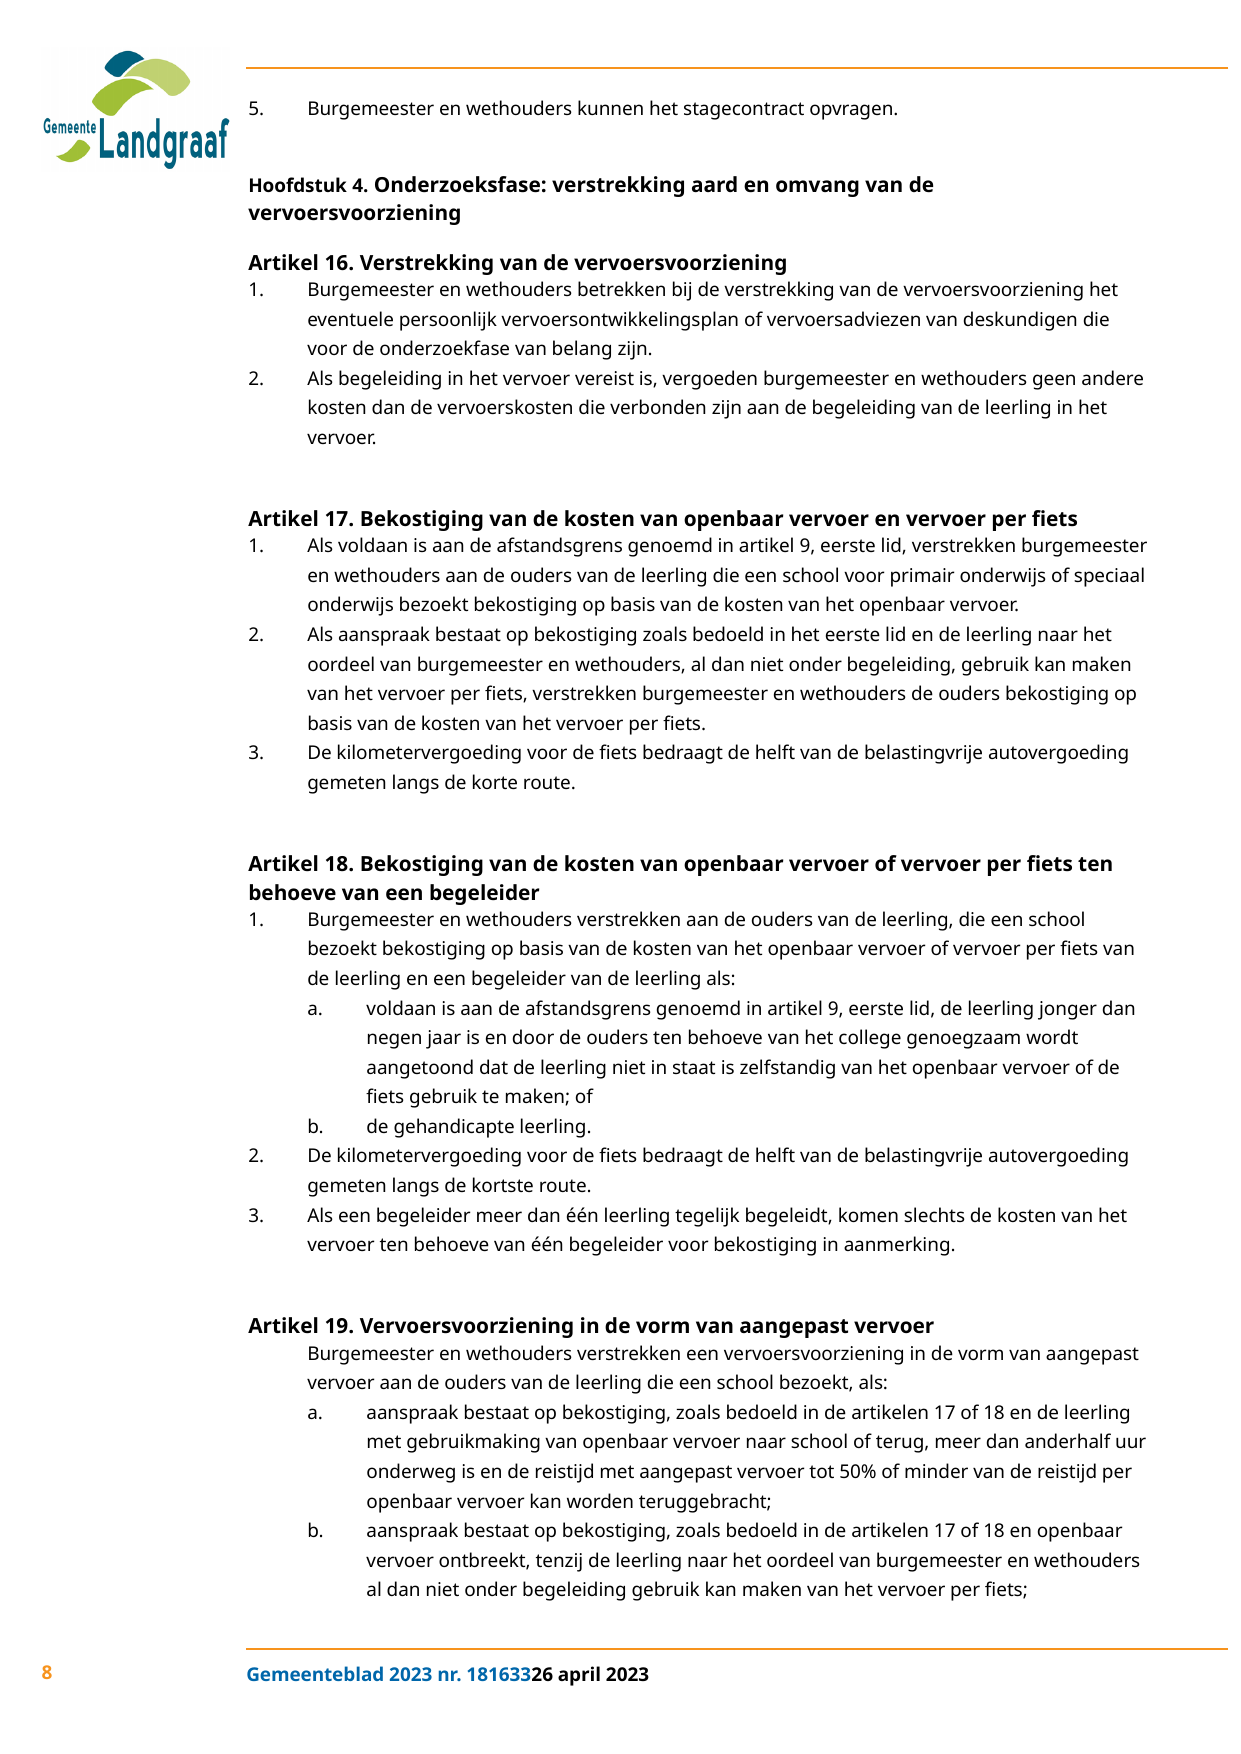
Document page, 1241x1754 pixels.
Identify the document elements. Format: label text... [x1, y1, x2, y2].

list De kilometervergoeding voor de fiets bedraagt de helft van de belastingvrije autovergoeding gemeten langs de korte route. [248, 739, 1152, 795]
picture [41, 47, 231, 172]
list De kilometervergoeding voor de fiets bedraagt de helft van de belastingvrije autovergoeding gemeten langs de kortste route. [248, 1143, 1152, 1198]
list de gehandicapte leerling. [307, 1113, 1152, 1139]
list aanspraak bestaat op bekostiging, zoals bedoeld in de artikelen 17 of 18 en de leerling met gebruikmaking van openbaar vervoer naar school of terug, meer dan anderhalf uur onderweg is en de reistijd met aangepast vervoer tot 50% of minder van de reistijd per openbaar vervoer kan worden teruggebracht; [307, 1399, 1152, 1513]
list Burgemeester en wethouders verstrekken een vervoersvoorziening in de vorm van aangepast vervoer aan de ouders van de leerling die een school bezoekt, als: [248, 1340, 1152, 1395]
list Als een begeleider meer dan één leerling tegelijk begeleidt, komen slechts de kosten van het vervoer ten behoeve van één begeleider voor bekostiging in aanmerking. [248, 1202, 1152, 1257]
text Hoofdstuk 4. Onderzoeksfase: verstrekking aard en omvang van de vervoersvoorziening [248, 170, 1152, 227]
list voldaan is aan de afstandsgrens genoemd in artikel 9, eerste lid, de leerling jonger dan negen jaar is en door de ouders ten behoeve van het college genoegzaam wordt aangetoond dat de leerling niet in staat is zelfstandig van het openbaar vervoer of de fiets gebruik te maken; of [307, 995, 1152, 1109]
text Artikel 18. Bekostiging van de kosten van openbaar vervoer of vervoer per fiets ten behoeve van een begeleider [248, 849, 1152, 906]
text Artikel 16. Verstrekking van de vervoersvoorziening [248, 248, 1152, 276]
list Als begeleiding in het vervoer vereist is, vergoeden burgemeester en wethouders geen andere kosten dan de vervoerskosten die verbonden zijn aan de begeleiding van de leerling in het vervoer. [248, 365, 1152, 450]
list Als aanspraak bestaat op bekostiging zoals bedoeld in het eerste lid en de leerling naar het oordeel van burgemeester en wethouders, al dan niet onder begeleiding, gebruik kan maken van het vervoer per fiets, verstrekken burgemeester en wethouders de ouders bekostiging op basis van de kosten van het vervoer per fiets. [248, 621, 1152, 736]
list Burgemeester en wethouders verstrekken aan de ouders van de leerling, die een school bezoekt bekostiging op basis van de kosten van het openbaar vervoer of vervoer per fiets van de leerling en een begeleider van de leerling als: [248, 906, 1152, 991]
text Artikel 17. Bekostiging van de kosten van openbaar vervoer en vervoer per fiets [248, 504, 1152, 532]
list aanspraak bestaat op bekostiging, zoals bedoeld in de artikelen 17 of 18 en openbaar vervoer ontbreekt, tenzij de leerling naar het oordeel van burgemeester en wethouders al dan niet onder begeleiding gebruik kan maken van het vervoer per fiets; [307, 1517, 1152, 1602]
list Burgemeester en wethouders kunnen het stagecontract opvragen. [248, 95, 1152, 121]
list Burgemeester en wethouders betrekken bij de verstrekking van de vervoersvoorziening het eventuele persoonlijk vervoersontwikkelingsplan of vervoersadviezen van deskundigen die voor de onderzoekfase van belang zijn. [248, 276, 1152, 361]
text Artikel 19. Vervoersvoorziening in de vorm van aangepast vervoer [248, 1311, 1152, 1340]
list Als voldaan is aan de afstandsgrens genoemd in artikel 9, eerste lid, verstrekken burgemeester en wethouders aan de ouders van de leerling die een school voor primair onderwijs of speciaal onderwijs bezoekt bekostiging op basis van de kosten van het openbaar vervoer. [248, 532, 1152, 617]
